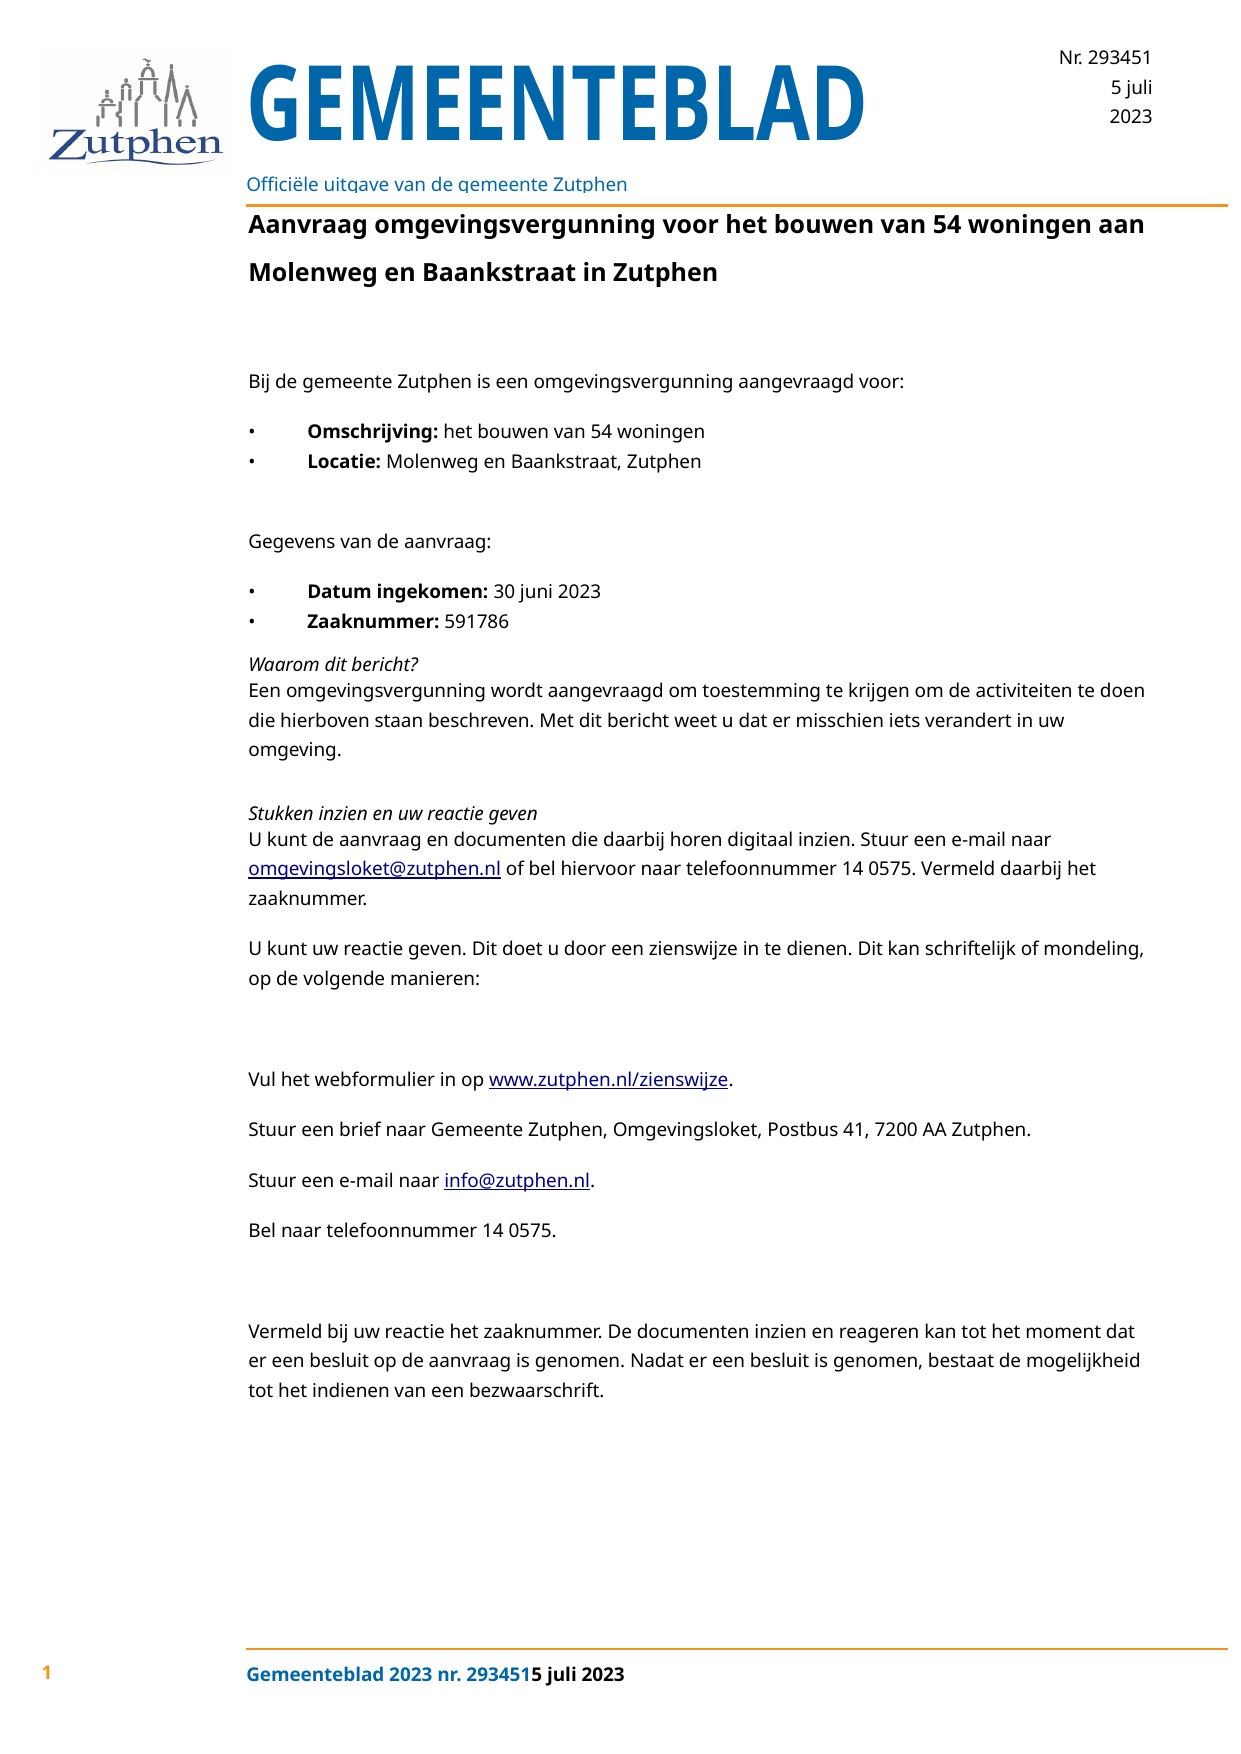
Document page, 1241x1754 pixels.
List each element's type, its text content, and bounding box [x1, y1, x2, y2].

text U kunt uw reactie geven. Dit doet u door een zienswijze in te dienen. Dit kan schriftelijk of mondeling, op de volgende manieren: [248, 936, 1152, 991]
text Vermeld bij uw reactie het zaaknummer. De documenten inzien en reageren kan tot het moment dat er een besluit op de aanvraag is genomen. Nadat er een besluit is genomen, bestaat de mogelijkheid tot het indienen van een bezwaarschrift. [248, 1318, 1152, 1403]
text Gegevens van de aanvraag: [248, 528, 1152, 554]
text U kunt de aanvraag en documenten die daarbij horen digitaal inzien. Stuur een e-mail naar omgevingsloket@zutphen.nl of bel hiervoor naar telefoonnummer 14 0575. Vermeld daarbij het zaaknummer. [248, 826, 1152, 911]
text Stukken inzien en uw reactie geven [248, 800, 1152, 826]
text Bij de gemeente Zutphen is een omgevingsvergunning aangevraagd voor: [248, 368, 1152, 394]
list Omschrijving: het bouwen van 54 woningen [248, 419, 1152, 444]
text Waarom dit bericht? [248, 651, 1152, 677]
text Aanvraag omgevingsvergunning voor het bouwen van 54 woningen aan Molenweg en Baankstraat in Zutphen [248, 207, 1152, 288]
list Locatie: Molenweg en Baankstraat, Zutphen [248, 448, 1152, 474]
list Datum ingekomen: 30 juni 2023 [248, 579, 1152, 604]
list Zaaknummer: 591786 [248, 608, 1152, 634]
text Vul het webformulier in op www.zutphen.nl/zienswijze. [248, 1066, 1152, 1092]
text Stuur een brief naar Gemeente Zutphen, Omgevingsloket, Postbus 41, 7200 AA Zutphen. [248, 1116, 1152, 1142]
picture [41, 47, 231, 172]
text Bel naar telefoonnummer 14 0575. [248, 1217, 1152, 1243]
text Stuur een e-mail naar info@zutphen.nl. [248, 1167, 1152, 1193]
text Een omgevingsvergunning wordt aangevraagd om toestemming te krijgen om de activiteiten te doen die hierboven staan beschreven. Met dit bericht weet u dat er misschien iets verandert in uw omgeving. [248, 677, 1152, 762]
